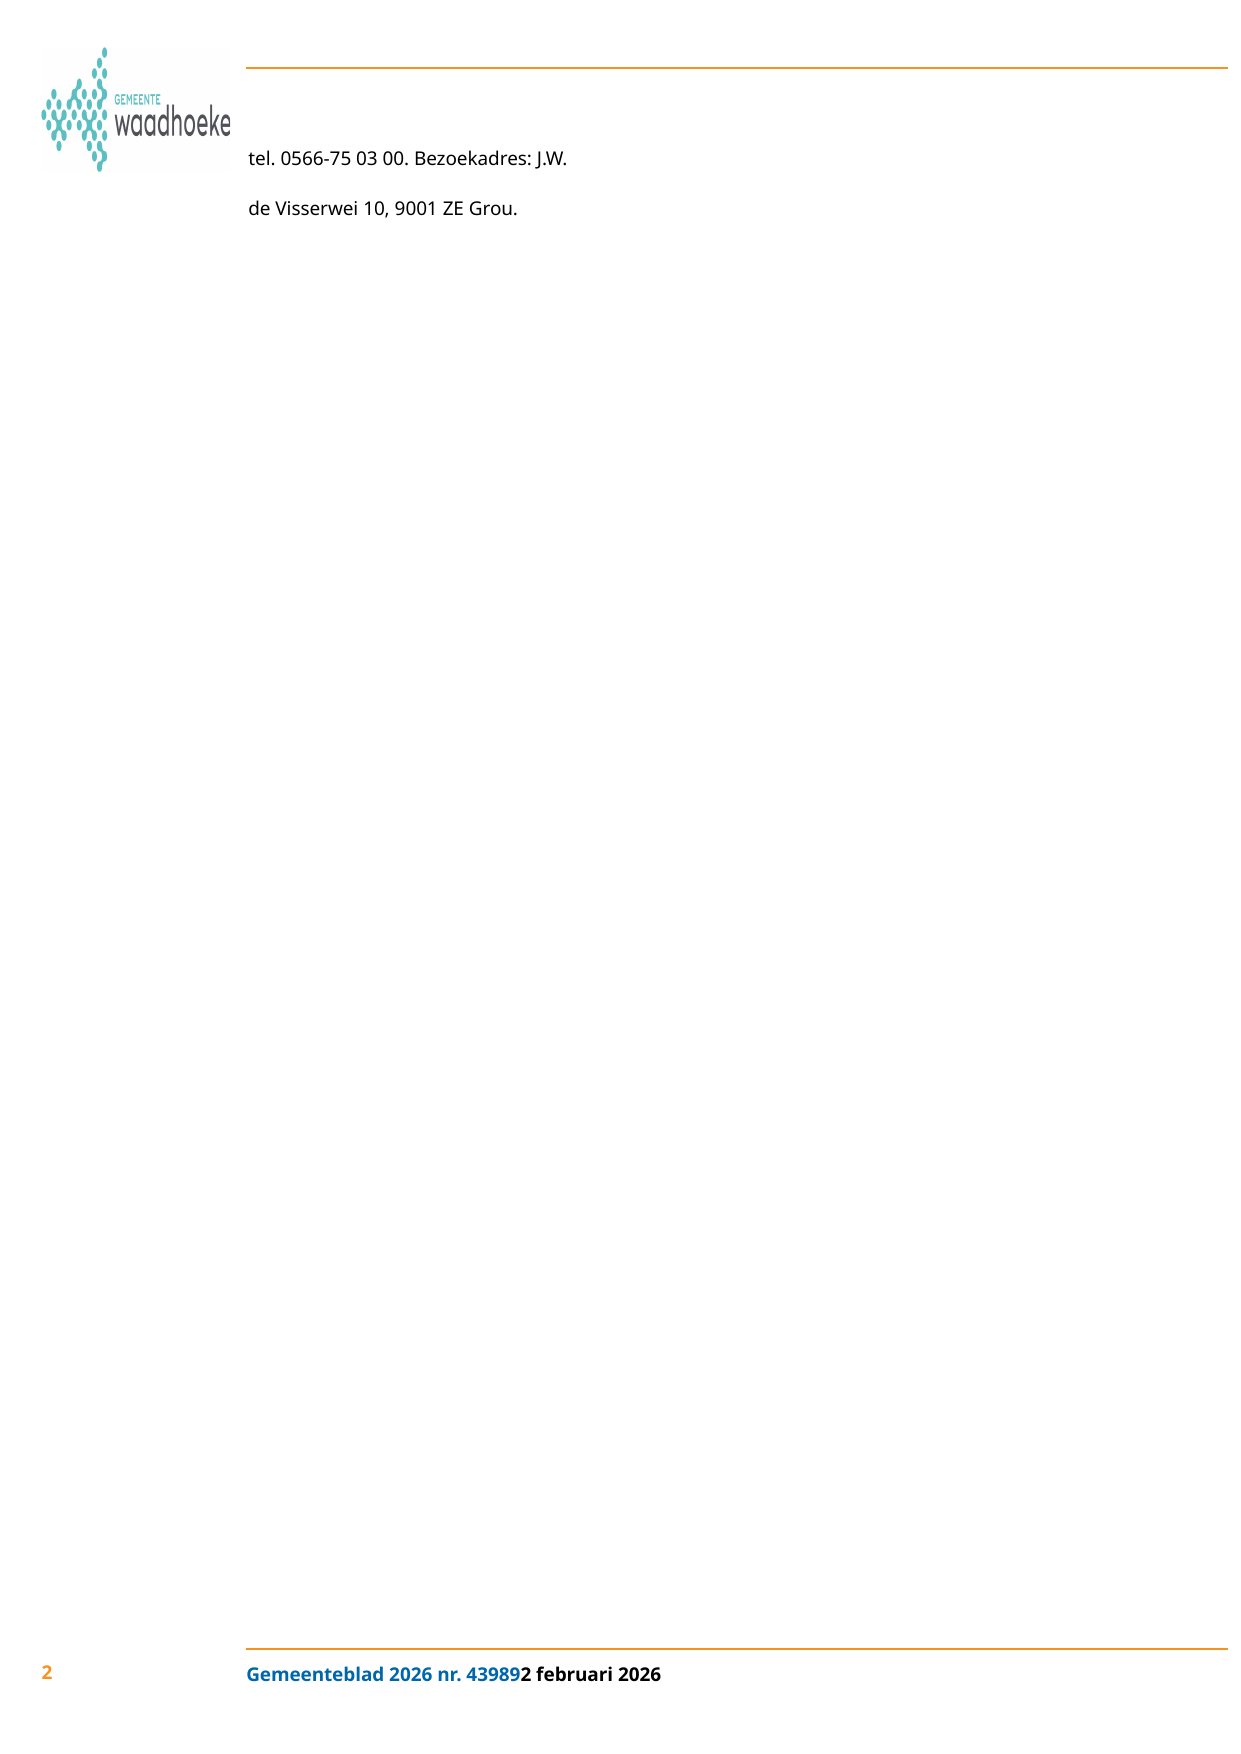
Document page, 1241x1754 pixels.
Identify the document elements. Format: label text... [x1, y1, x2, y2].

picture [41, 47, 231, 172]
text de Visserwei 10, 9001 ZE Grou. [248, 196, 1152, 221]
text tel. 0566-75 03 00. Bezoekadres: J.W. [248, 145, 1152, 171]
